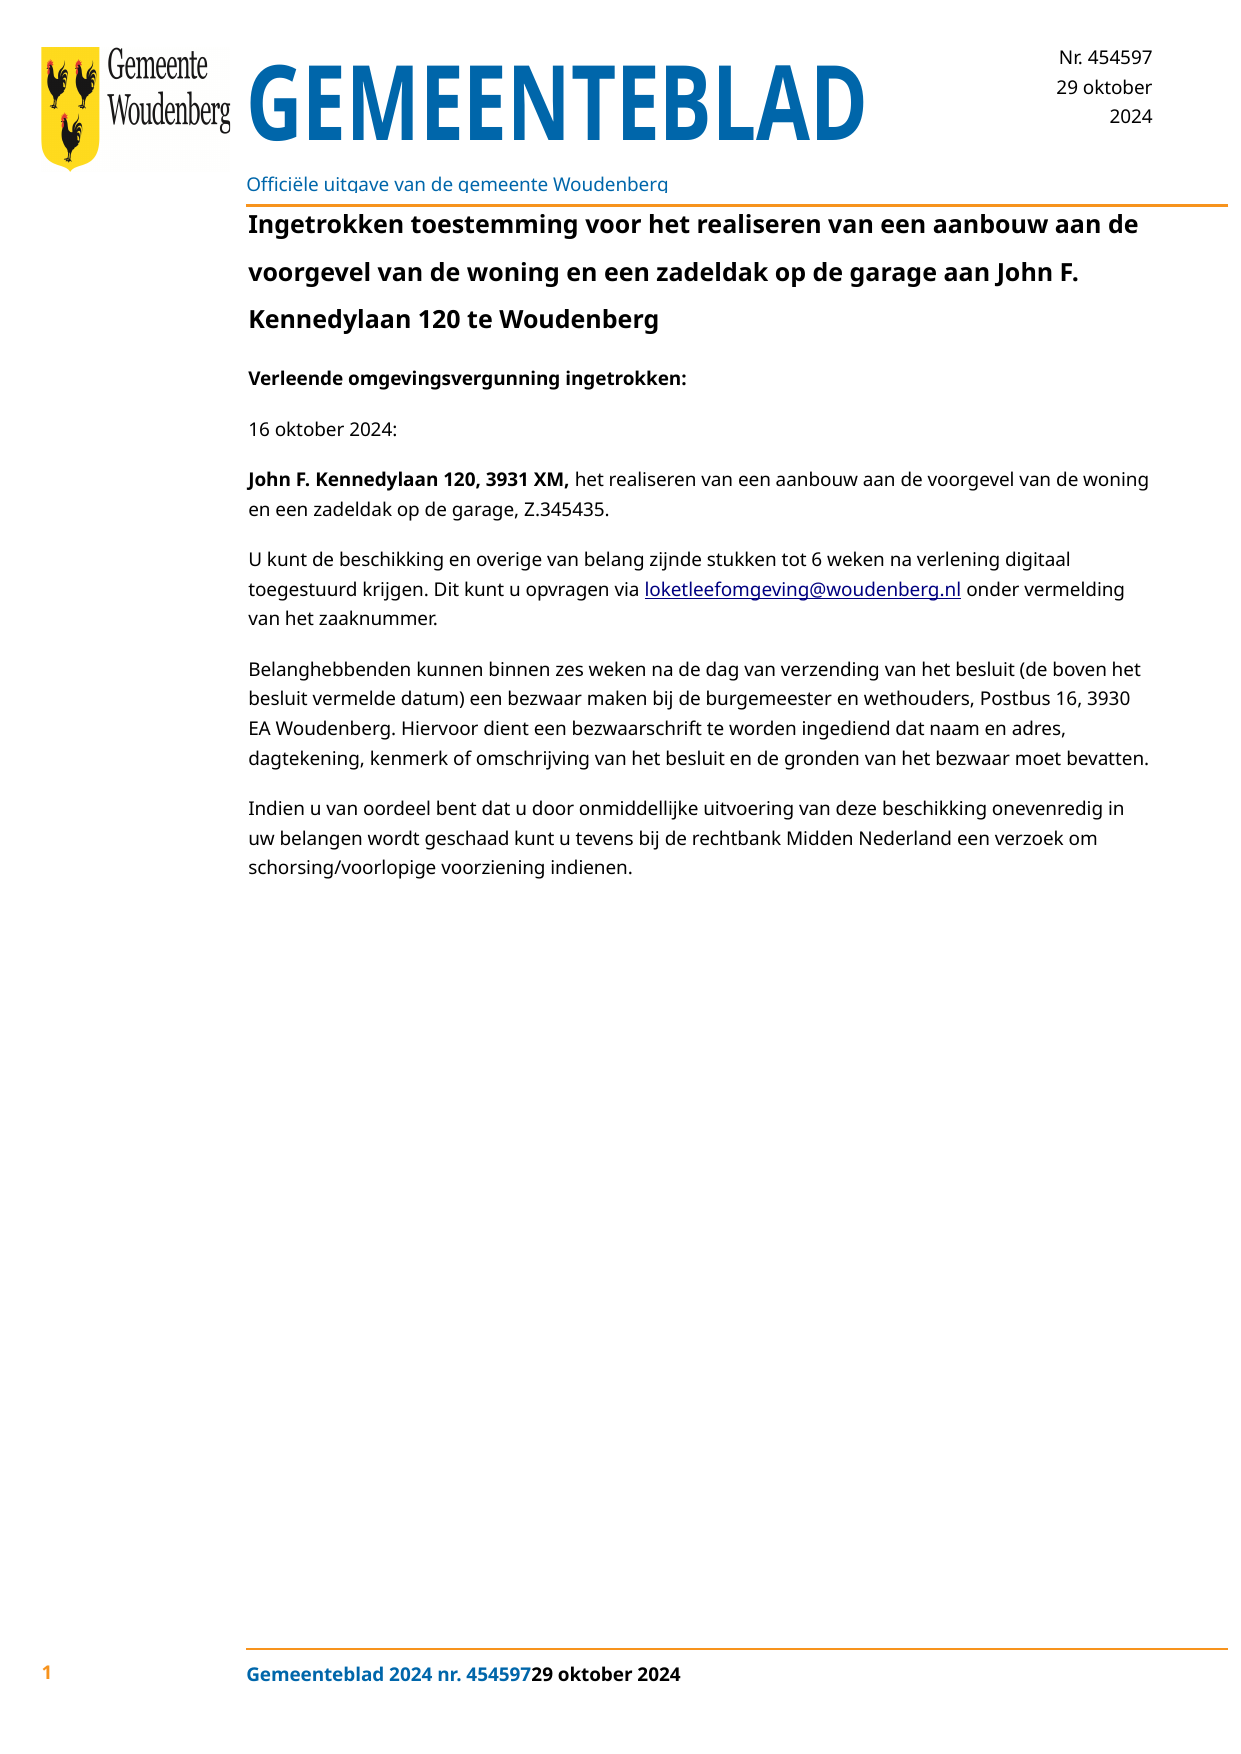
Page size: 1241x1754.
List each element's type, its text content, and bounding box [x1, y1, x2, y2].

text John F. Kennedylaan 120, 3931 XM, het realiseren van een aanbouw aan de voorgevel van de woning en een zadeldak op de garage, Z.345435. [248, 466, 1152, 522]
text Indien u van oordeel bent dat u door onmiddellijke uitvoering van deze beschikking onevenredig in uw belangen wordt geschaad kunt u tevens bij de rechtbank Midden Nederland een verzoek om schorsing/voorlopige voorziening indienen. [248, 795, 1152, 880]
text U kunt de beschikking en overige van belang zijnde stukken tot 6 weken na verlening digitaal toegestuurd krijgen. Dit kunt u opvragen via loketleefomgeving@woudenberg.nl onder vermelding van het zaaknummer. [248, 546, 1152, 631]
picture [41, 47, 231, 172]
text 16 oktober 2024: [248, 416, 1152, 442]
text Verleende omgevingsvergunning ingetrokken: [248, 366, 1152, 391]
text Belanghebbenden kunnen binnen zes weken na de dag van verzending van het besluit (de boven het besluit vermelde datum) een bezwaar maken bij de burgemeester en wethouders, Postbus 16, 3930 EA Woudenberg. Hiervoor dient een bezwaarschrift te worden ingediend dat naam en adres, dagtekening, kenmerk of omschrijving van het besluit en de gronden van het bezwaar moet bevatten. [248, 656, 1152, 770]
text Ingetrokken toestemming voor het realiseren van een aanbouw aan de voorgevel van de woning en een zadeldak op de garage aan John F. Kennedylaan 120 te Woudenberg [248, 207, 1152, 336]
